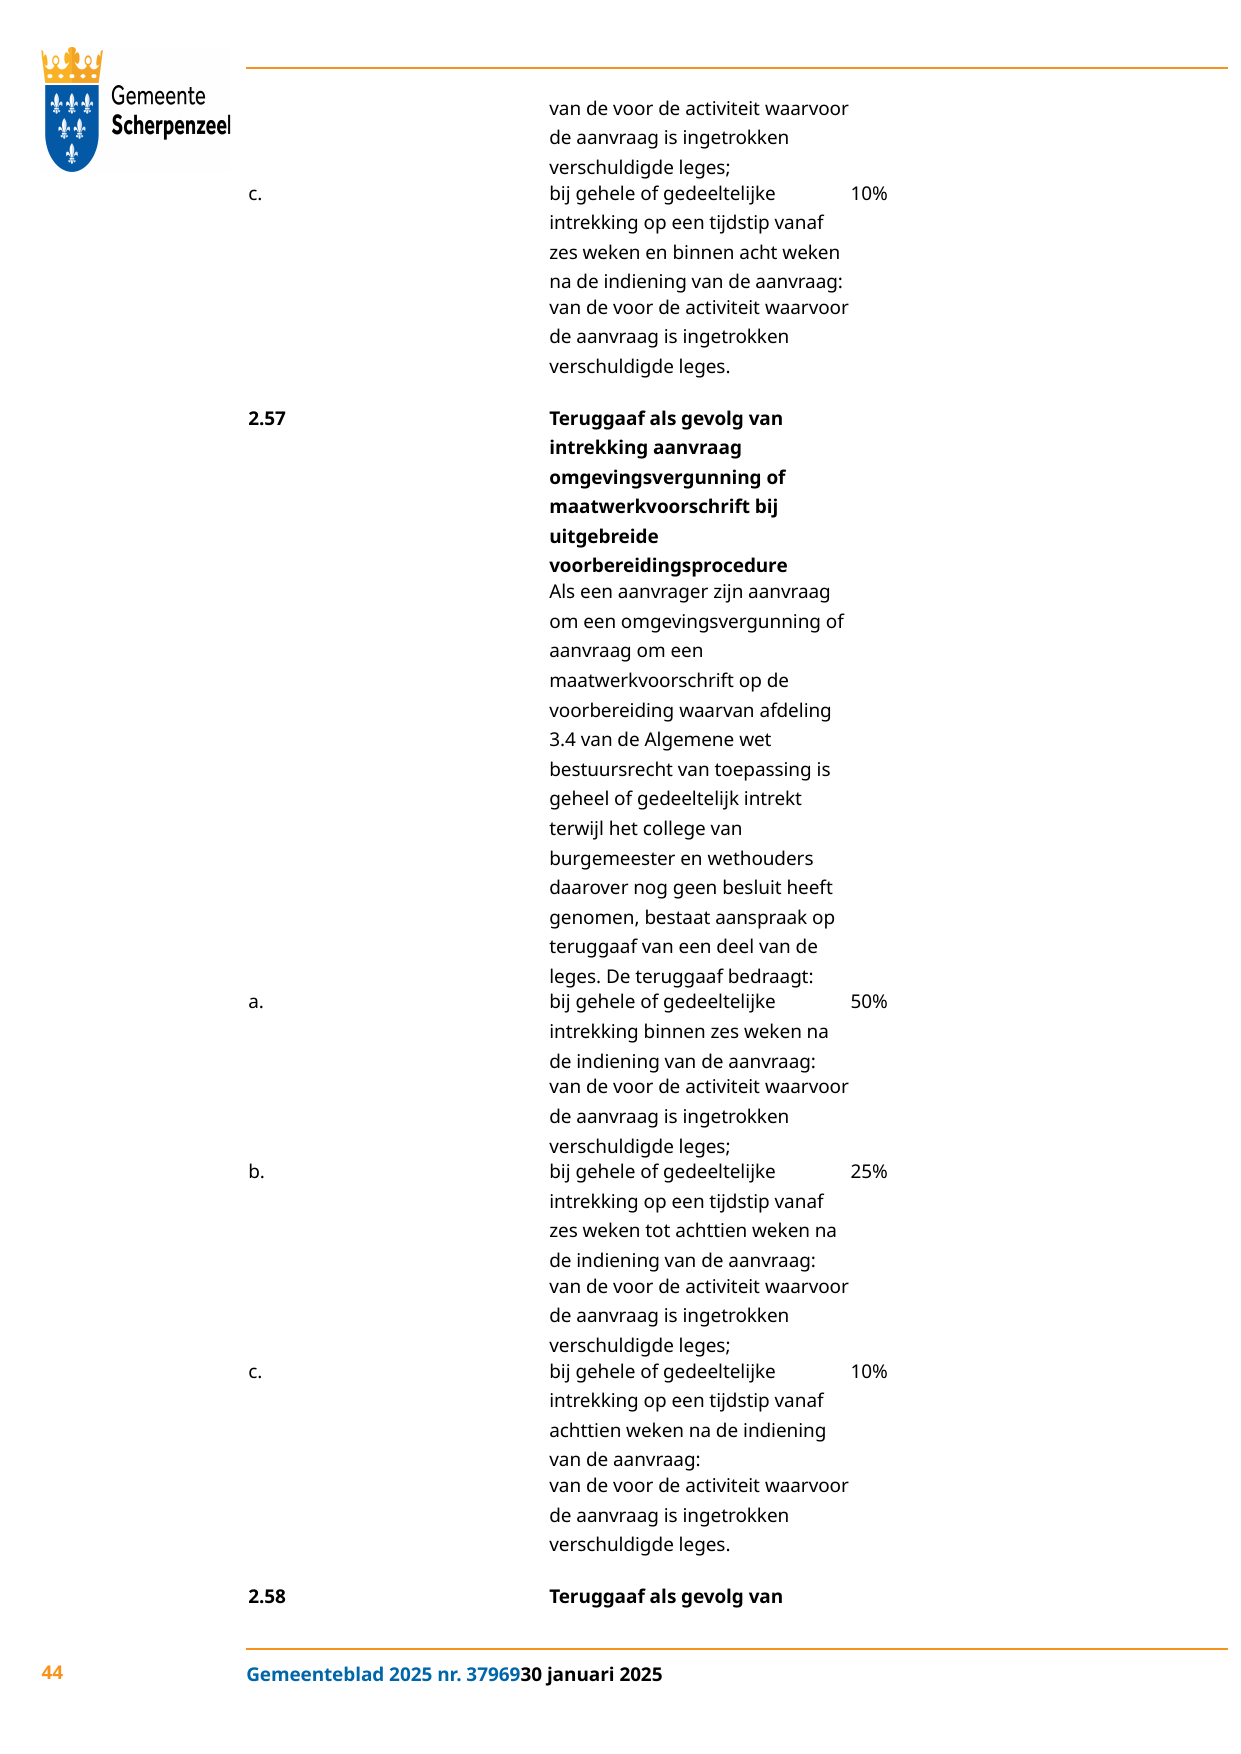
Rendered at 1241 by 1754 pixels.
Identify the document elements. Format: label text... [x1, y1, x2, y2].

table_cell [850, 294, 1152, 379]
table_cell van de voor de activiteit waarvoor de aanvraag is ingetrokken verschuldigde leges. [549, 1473, 850, 1557]
table_cell [850, 1473, 1152, 1557]
table_cell [850, 95, 1152, 180]
table_cell b. [248, 1159, 549, 1273]
table_cell [248, 1557, 549, 1583]
table_cell [850, 1273, 1152, 1358]
table_cell bij gehele of gedeeltelijke intrekking binnen zes weken na de indiening van de aanvraag: [549, 989, 850, 1074]
table_cell bij gehele of gedeeltelijke intrekking op een tijdstip vanaf zes weken en binnen acht weken na de indiening van de aanvraag: [549, 180, 850, 294]
table_cell [850, 579, 1152, 989]
table_cell bij gehele of gedeeltelijke intrekking op een tijdstip vanaf achttien weken na de indiening van de aanvraag: [549, 1358, 850, 1472]
table_cell [850, 1557, 1152, 1583]
picture [41, 47, 231, 172]
table_cell Teruggaaf als gevolg van intrekking aanvraag omgevingsvergunning of maatwerkvoorschrift bij uitgebreide voorbereidingsprocedure [549, 405, 850, 578]
table_cell van de voor de activiteit waarvoor de aanvraag is ingetrokken verschuldigde leges; [549, 1074, 850, 1158]
table_cell [248, 379, 549, 405]
table_cell c. [248, 1358, 549, 1472]
table_cell [549, 1557, 850, 1583]
table_cell [248, 95, 549, 180]
table_cell van de voor de activiteit waarvoor de aanvraag is ingetrokken verschuldigde leges; [549, 95, 850, 180]
table_cell bij gehele of gedeeltelijke intrekking op een tijdstip vanaf zes weken tot achttien weken na de indiening van de aanvraag: [549, 1159, 850, 1273]
table_cell [549, 379, 850, 405]
table_cell 10% [850, 1358, 1152, 1472]
table_cell Teruggaaf als gevolg van [549, 1583, 850, 1609]
table_cell 10% [850, 180, 1152, 294]
table_cell 50% [850, 989, 1152, 1074]
table_cell [850, 379, 1152, 405]
table_cell c. [248, 180, 549, 294]
table_cell [248, 1074, 549, 1158]
table_cell 2.57 [248, 405, 549, 578]
table_cell van de voor de activiteit waarvoor de aanvraag is ingetrokken verschuldigde leges; [549, 1273, 850, 1358]
table_cell [248, 294, 549, 379]
table_cell van de voor de activiteit waarvoor de aanvraag is ingetrokken verschuldigde leges. [549, 294, 850, 379]
table_cell [850, 1583, 1152, 1609]
table_cell [850, 405, 1152, 578]
table_cell Als een aanvrager zijn aanvraag om een omgevingsvergunning of aanvraag om een maatwerkvoorschrift op de voorbereiding waarvan afdeling 3.4 van de Algemene wet bestuursrecht van toepassing is geheel of gedeeltelijk intrekt terwijl het college van burgemeester en wethouders daarover nog geen besluit heeft genomen, bestaat aanspraak op teruggaaf van een deel van de leges. De teruggaaf bedraagt: [549, 579, 850, 989]
table_cell 25% [850, 1159, 1152, 1273]
table_cell a. [248, 989, 549, 1074]
table_cell [850, 1074, 1152, 1158]
table_cell [248, 1473, 549, 1557]
table_cell [248, 1273, 549, 1358]
table_cell 2.58 [248, 1583, 549, 1609]
table_cell [248, 579, 549, 989]
